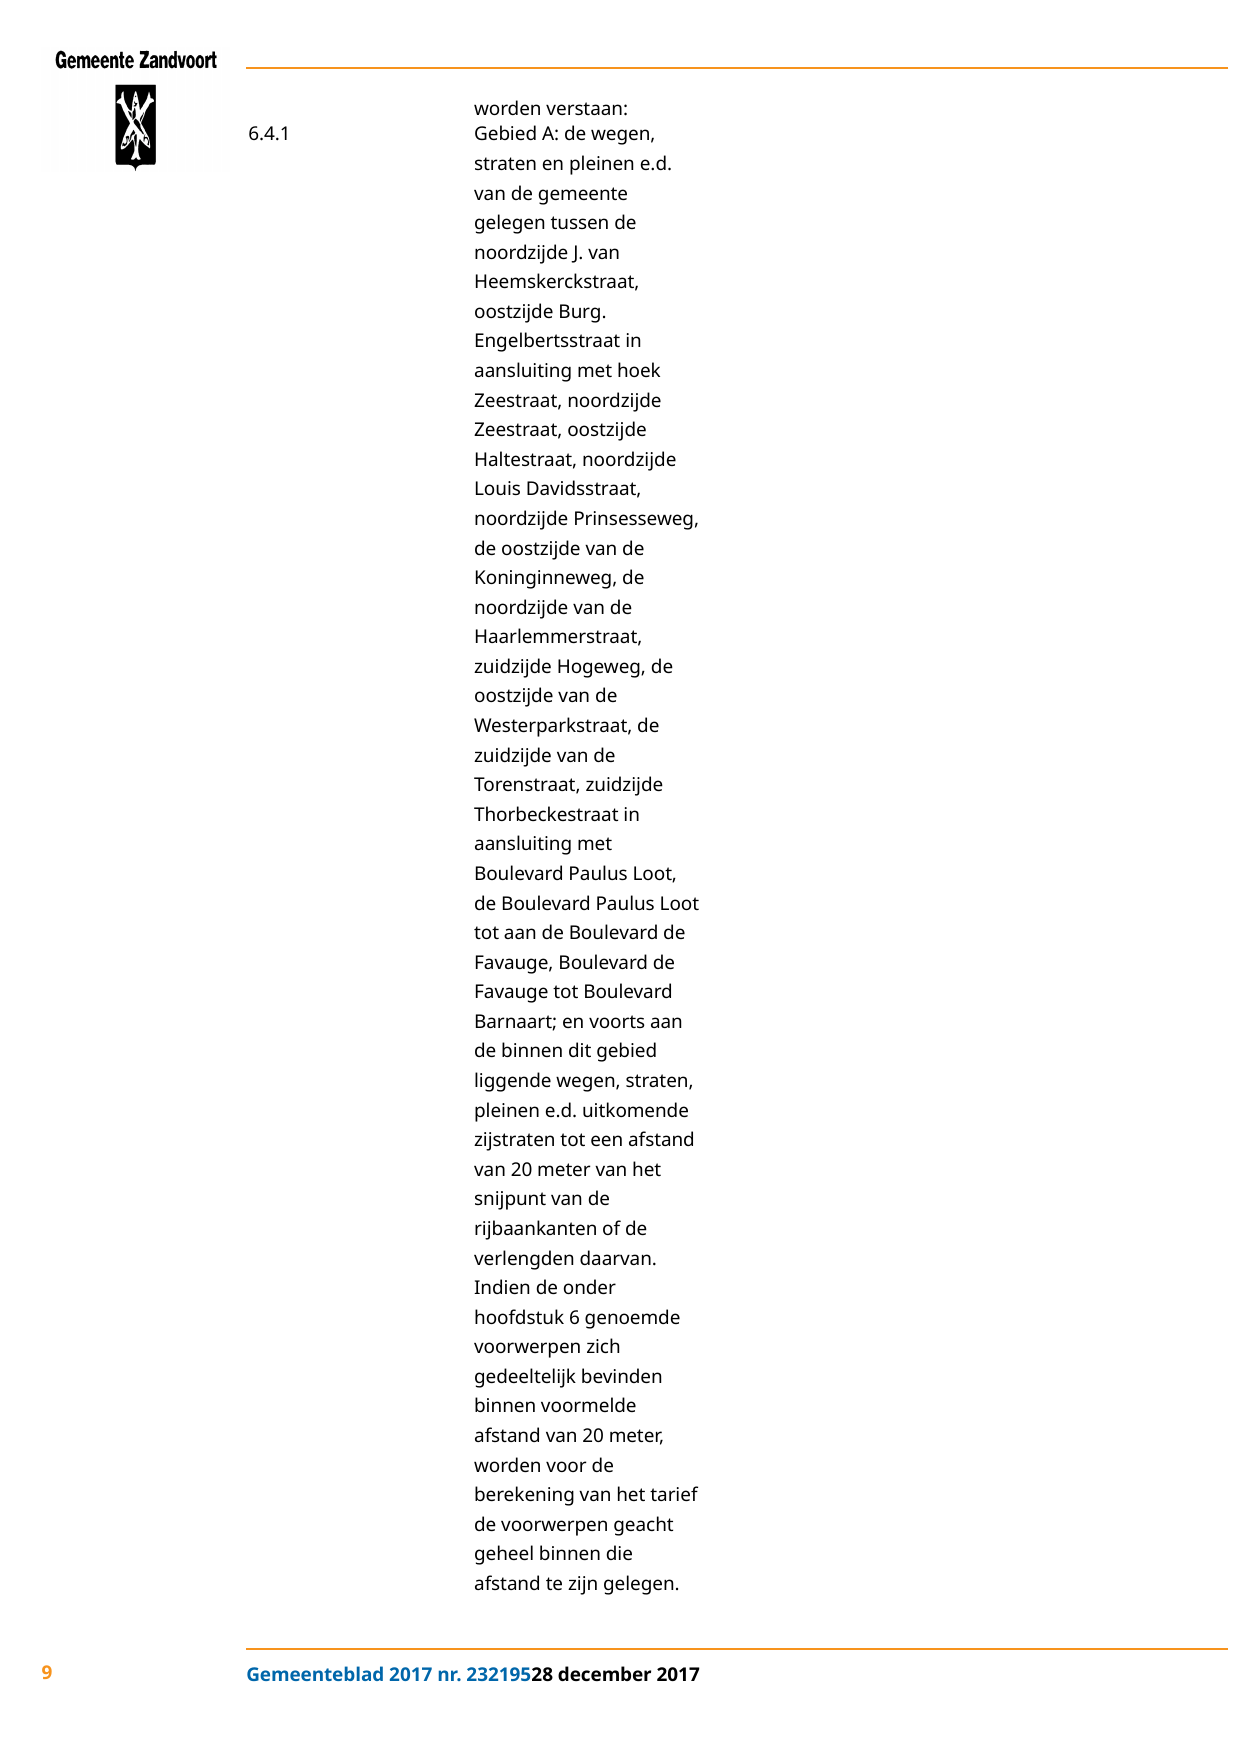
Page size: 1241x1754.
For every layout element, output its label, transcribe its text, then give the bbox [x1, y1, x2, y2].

table_cell [700, 95, 926, 121]
table_cell Gebied A: de wegen, straten en pleinen e.d. van de gemeente gelegen tussen de noordzijde J. van Heemskerckstraat, oostzijde Burg. Engelbertsstraat in aansluiting met hoek Zeestraat, noordzijde Zeestraat, oostzijde Haltestraat, noordzijde Louis Davidsstraat, noordzijde Prinsesseweg, de oostzijde van de Koninginneweg, de noordzijde van de Haarlemmerstraat, zuidzijde Hogeweg, de oostzijde van de Westerparkstraat, de zuidzijde van de Torenstraat, zuidzijde Thorbeckestraat in aansluiting met Boulevard Paulus Loot, de Boulevard Paulus Loot tot aan de Boulevard de Favauge, Boulevard de Favauge tot Boulevard Barnaart; en voorts aan de binnen dit gebied liggende wegen, straten, pleinen e.d. uitkomende zijstraten tot een afstand van 20 meter van het snijpunt van de rijbaankanten of de verlengden daarvan. Indien de onder hoofdstuk 6 genoemde voorwerpen zich gedeeltelijk bevinden binnen voormelde afstand van 20 meter, worden voor de berekening van het tarief de voorwerpen geacht geheel binnen die afstand te zijn gelegen. [474, 121, 700, 1596]
table_cell worden verstaan: [474, 95, 700, 121]
table_cell [248, 95, 474, 121]
table_cell [700, 121, 926, 1596]
table_cell 6.4.1 [248, 121, 474, 1596]
table_cell [926, 95, 1152, 121]
table_cell [926, 121, 1152, 1596]
picture [41, 47, 231, 172]
